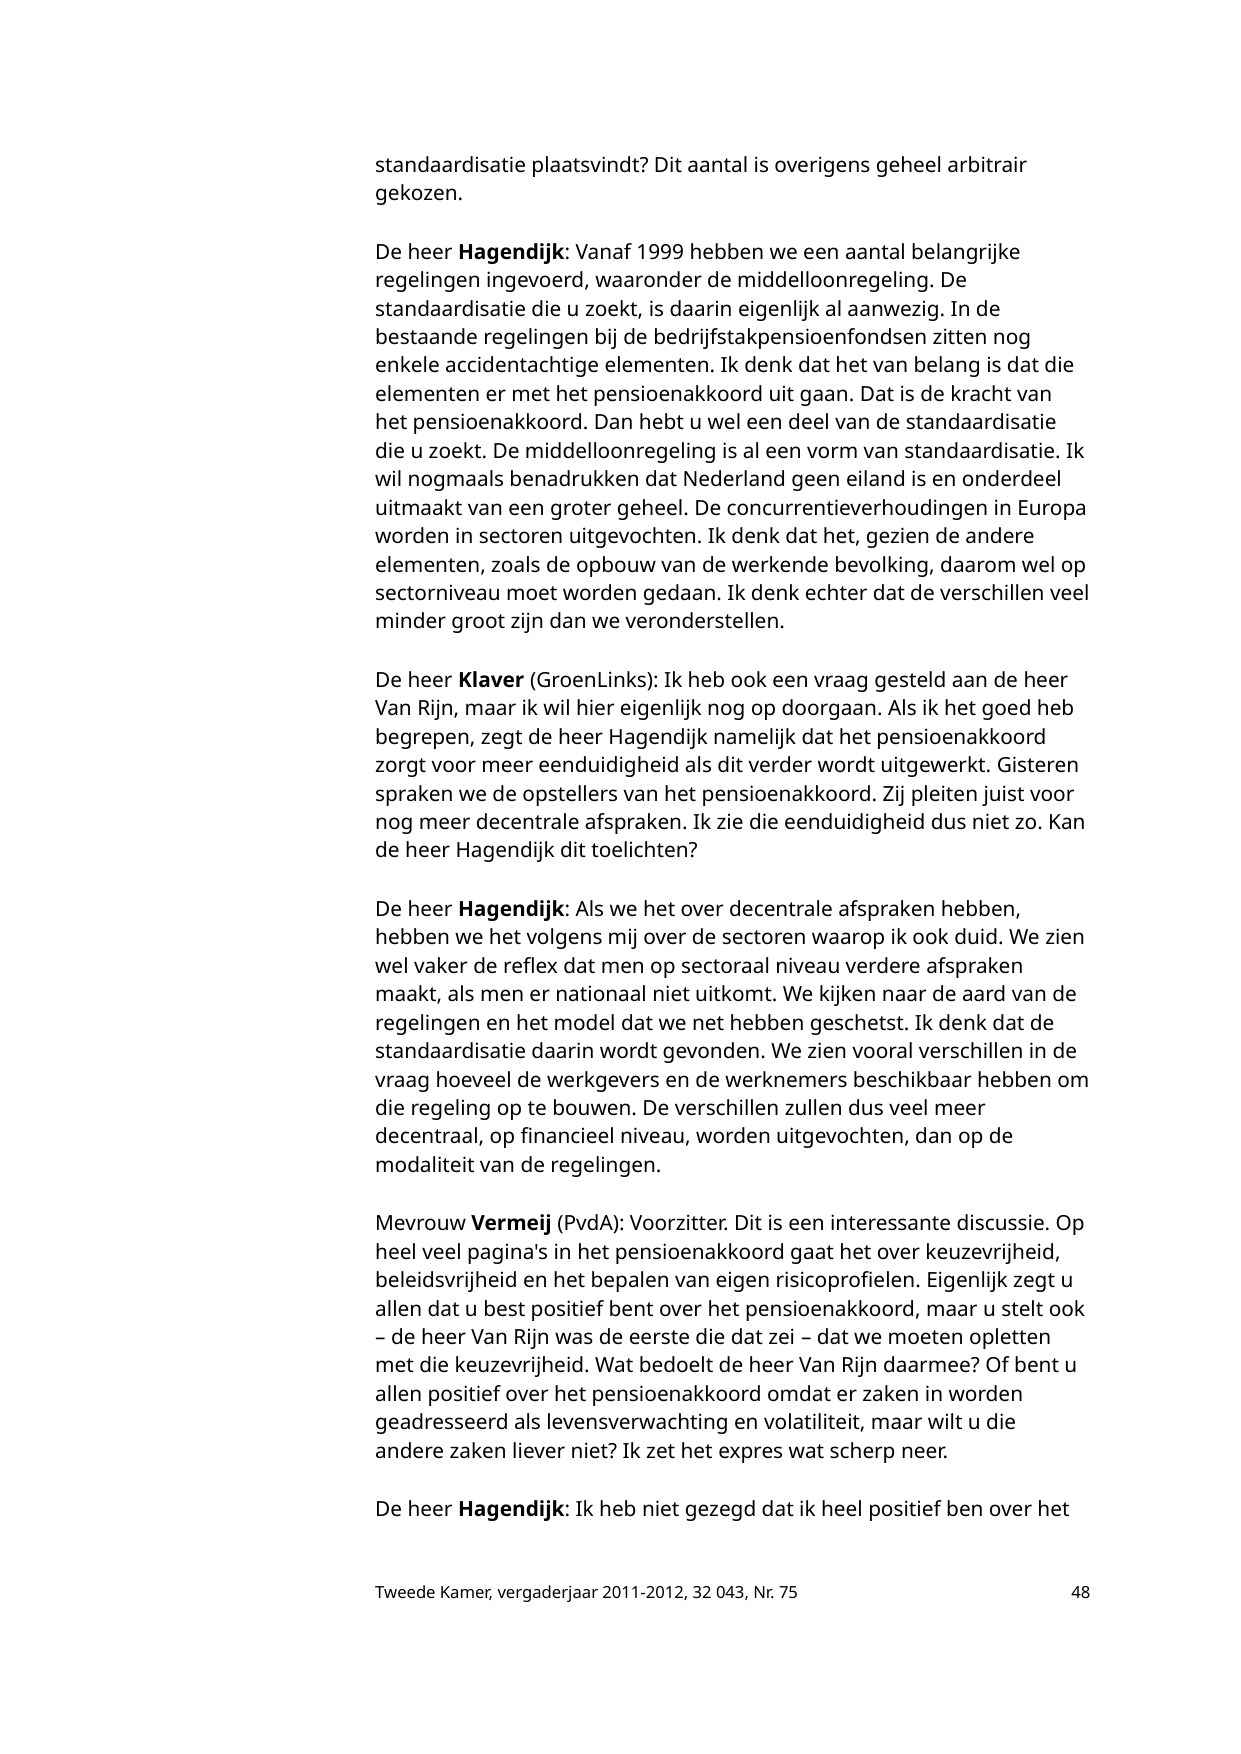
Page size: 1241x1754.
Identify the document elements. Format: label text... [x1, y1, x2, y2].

text De heer Hagendijk: Als we het over decentrale afspraken hebben, hebben we het volgens mij over de sectoren waarop ik ook duid. We zien wel vaker de reflex dat men op sectoraal niveau verdere afspraken maakt, als men er nationaal niet uitkomt. We kijken naar de aard van de regelingen en het model dat we net hebben geschetst. Ik denk dat de standaardisatie daarin wordt gevonden. We zien vooral verschillen in de vraag hoeveel de werkgevers en de werknemers beschikbaar hebben om die regeling op te bouwen. De verschillen zullen dus veel meer decentraal, op financieel niveau, worden uitgevochten, dan op de modaliteit van de regelingen. [375, 894, 1090, 1178]
text Mevrouw Vermeij (PvdA): Voorzitter. Dit is een interessante discussie. Op heel veel pagina's in het pensioenakkoord gaat het over keuzevrijheid, beleidsvrijheid en het bepalen van eigen risicoprofielen. Eigenlijk zegt u allen dat u best positief bent over het pensioenakkoord, maar u stelt ook – de heer Van Rijn was de eerste die dat zei – dat we moeten opletten met die keuzevrijheid. Wat bedoelt de heer Van Rijn daarmee? Of bent u allen positief over het pensioenakkoord omdat er zaken in worden geadresseerd als levensverwachting en volatiliteit, maar wilt u die andere zaken liever niet? Ik zet het expres wat scherp neer. [375, 1208, 1090, 1464]
text De heer Hagendijk: Vanaf 1999 hebben we een aantal belangrijke regelingen ingevoerd, waaronder de middelloonregeling. De standaardisatie die u zoekt, is daarin eigenlijk al aanwezig. In de bestaande regelingen bij de bedrijfstakpensioenfondsen zitten nog enkele accidentachtige elementen. Ik denk dat het van belang is dat die elementen er met het pensioenakkoord uit gaan. Dat is de kracht van het pensioenakkoord. Dan hebt u wel een deel van de standaardisatie die u zoekt. De middelloonregeling is al een vorm van standaardisatie. Ik wil nogmaals benadrukken dat Nederland geen eiland is en onderdeel uitmaakt van een groter geheel. De concurrentieverhoudingen in Europa worden in sectoren uitgevochten. Ik denk dat het, gezien de andere elementen, zoals de opbouw van de werkende bevolking, daarom wel op sectorniveau moet worden gedaan. Ik denk echter dat de verschillen veel minder groot zijn dan we veronderstellen. [375, 237, 1090, 635]
text De heer Klaver (GroenLinks): Ik heb ook een vraag gesteld aan de heer Van Rijn, maar ik wil hier eigenlijk nog op doorgaan. Als ik het goed heb begrepen, zegt de heer Hagendijk namelijk dat het pensioenakkoord zorgt voor meer eenduidigheid als dit verder wordt uitgewerkt. Gisteren spraken we de opstellers van het pensioenakkoord. Zij pleiten juist voor nog meer decentrale afspraken. Ik zie die eenduidigheid dus niet zo. Kan de heer Hagendijk dit toelichten? [375, 665, 1090, 864]
text standaardisatie plaatsvindt? Dit aantal is overigens geheel arbitrair gekozen. [375, 150, 1090, 207]
text De heer Hagendijk: Ik heb niet gezegd dat ik heel positief ben over het [375, 1494, 1090, 1523]
